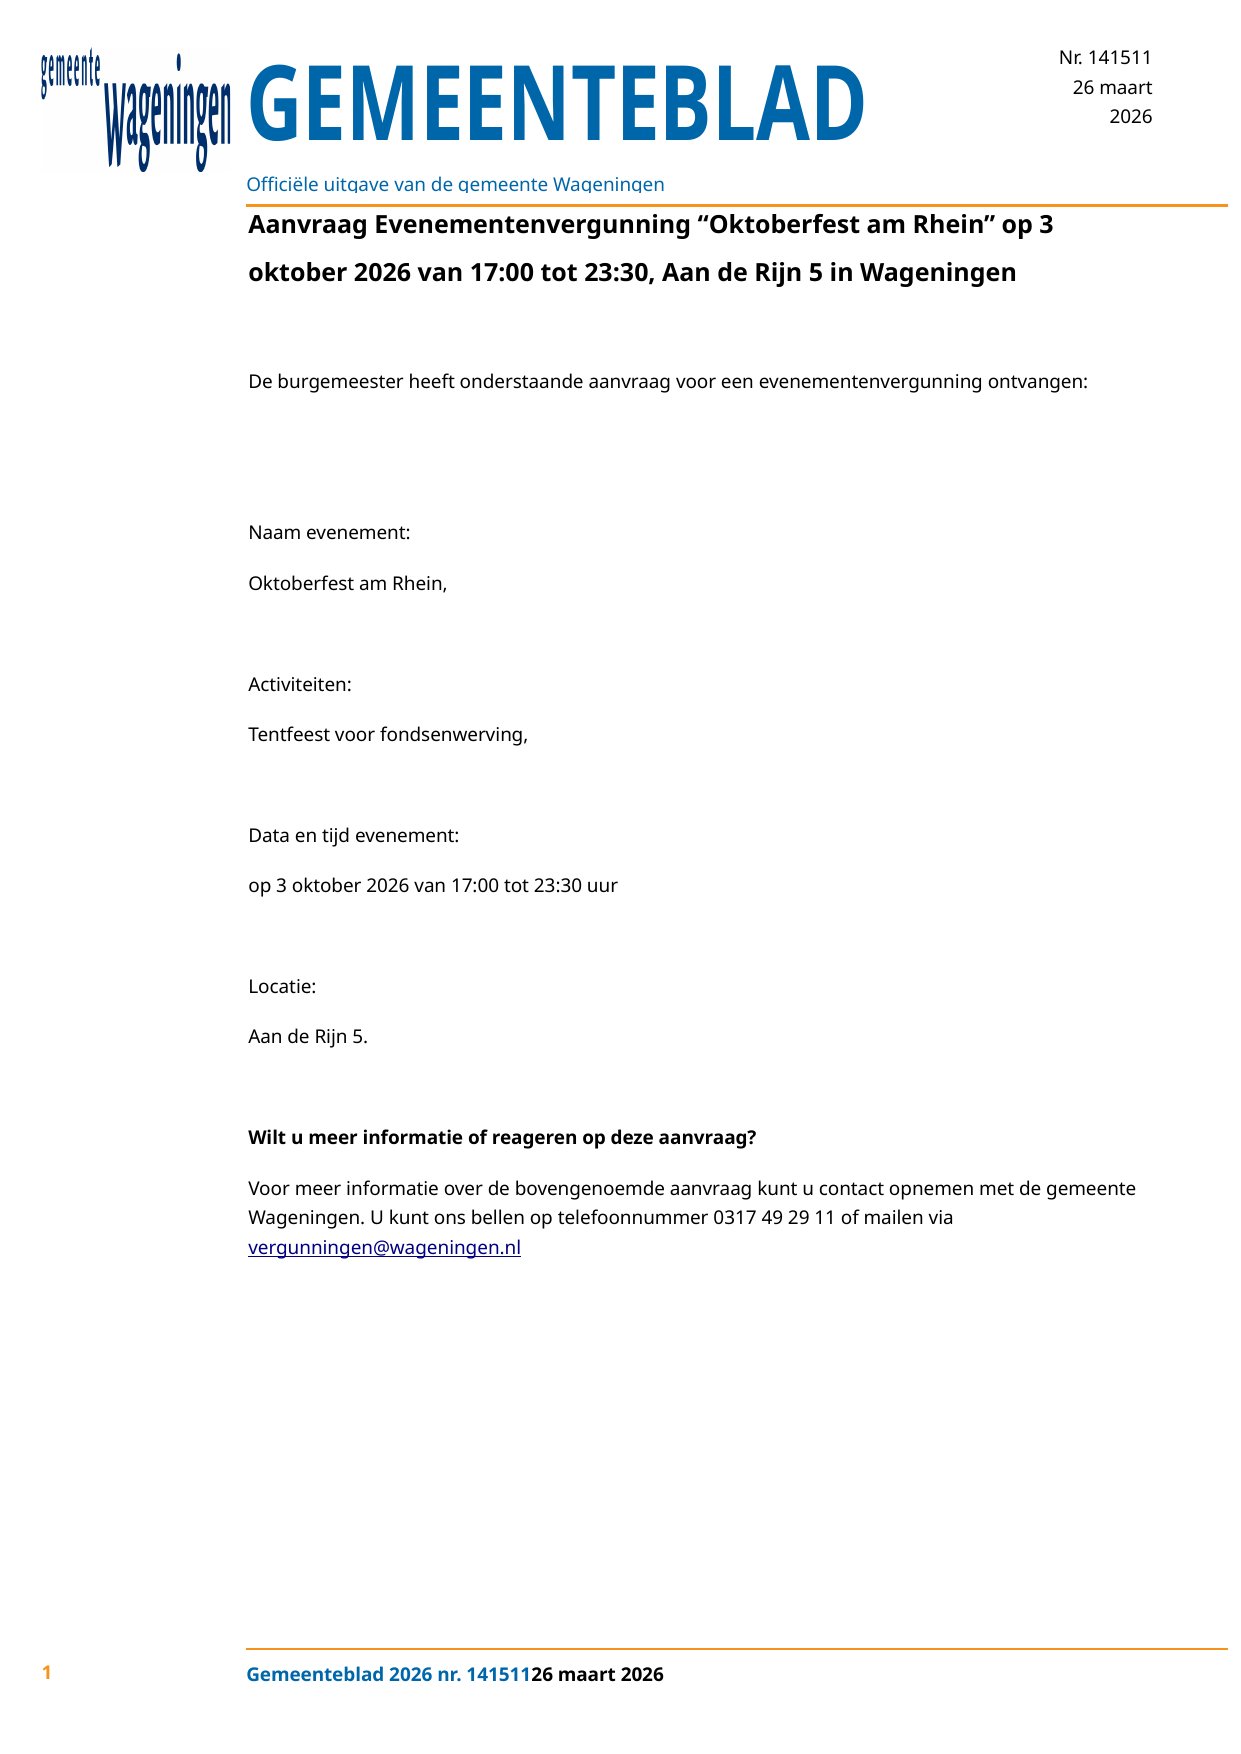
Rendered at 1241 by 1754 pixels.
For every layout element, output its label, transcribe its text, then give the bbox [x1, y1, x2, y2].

picture [41, 47, 231, 172]
text Aan de Rijn 5. [248, 1024, 1152, 1049]
text De burgemeester heeft onderstaande aanvraag voor een evenementenvergunning ontvangen: [248, 368, 1152, 394]
text Oktoberfest am Rhein, [248, 570, 1152, 596]
text Data en tijd evenement: [248, 822, 1152, 848]
text op 3 oktober 2026 van 17:00 tot 23:30 uur [248, 872, 1152, 898]
text Voor meer informatie over de bovengenoemde aanvraag kunt u contact opnemen met de gemeente Wageningen. U kunt ons bellen op telefoonnummer 0317 49 29 11 of mailen via vergunningen@wageningen.nl [248, 1175, 1152, 1260]
text Activiteiten: [248, 671, 1152, 697]
text Aanvraag Evenementenvergunning “Oktoberfest am Rhein” op 3 oktober 2026 van 17:00 tot 23:30, Aan de Rijn 5 in Wageningen [248, 207, 1152, 288]
text Naam evenement: [248, 519, 1152, 545]
text Tentfeest voor fondsenwerving, [248, 721, 1152, 747]
text Wilt u meer informatie of reageren op deze aanvraag? [248, 1124, 1152, 1150]
text Locatie: [248, 973, 1152, 999]
